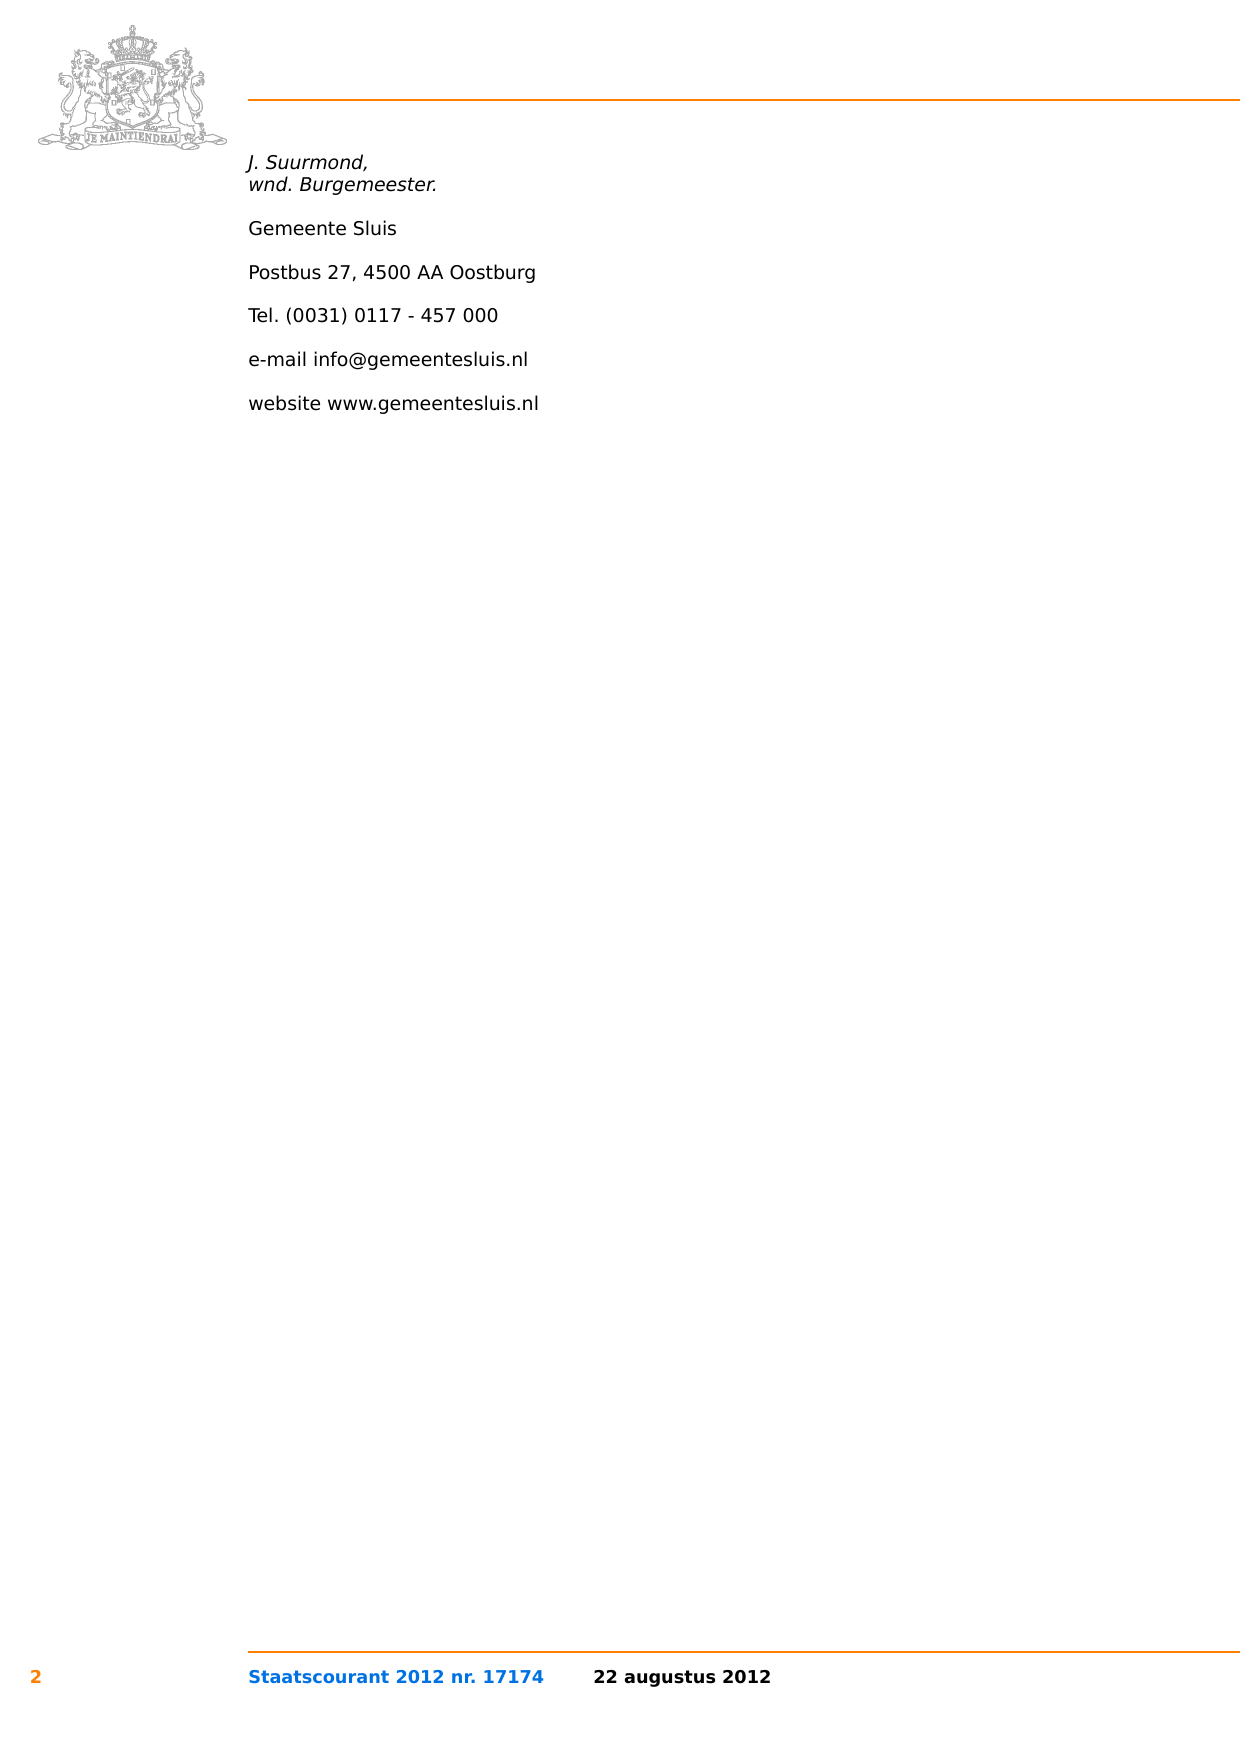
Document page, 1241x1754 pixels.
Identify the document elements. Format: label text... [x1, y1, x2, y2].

text Postbus 27, 4500 AA Oostburg [248, 262, 1163, 283]
text website www.gemeentesluis.nl [248, 393, 1163, 415]
text Tel. (0031) 0117 - 457 000 [248, 305, 1163, 327]
text Gemeente Sluis [248, 218, 1163, 240]
text e-mail info@gemeentesluis.nl [248, 349, 1163, 371]
text J. Suurmond, wnd. Burgemeester. [248, 130, 1163, 196]
picture [38, 25, 227, 150]
